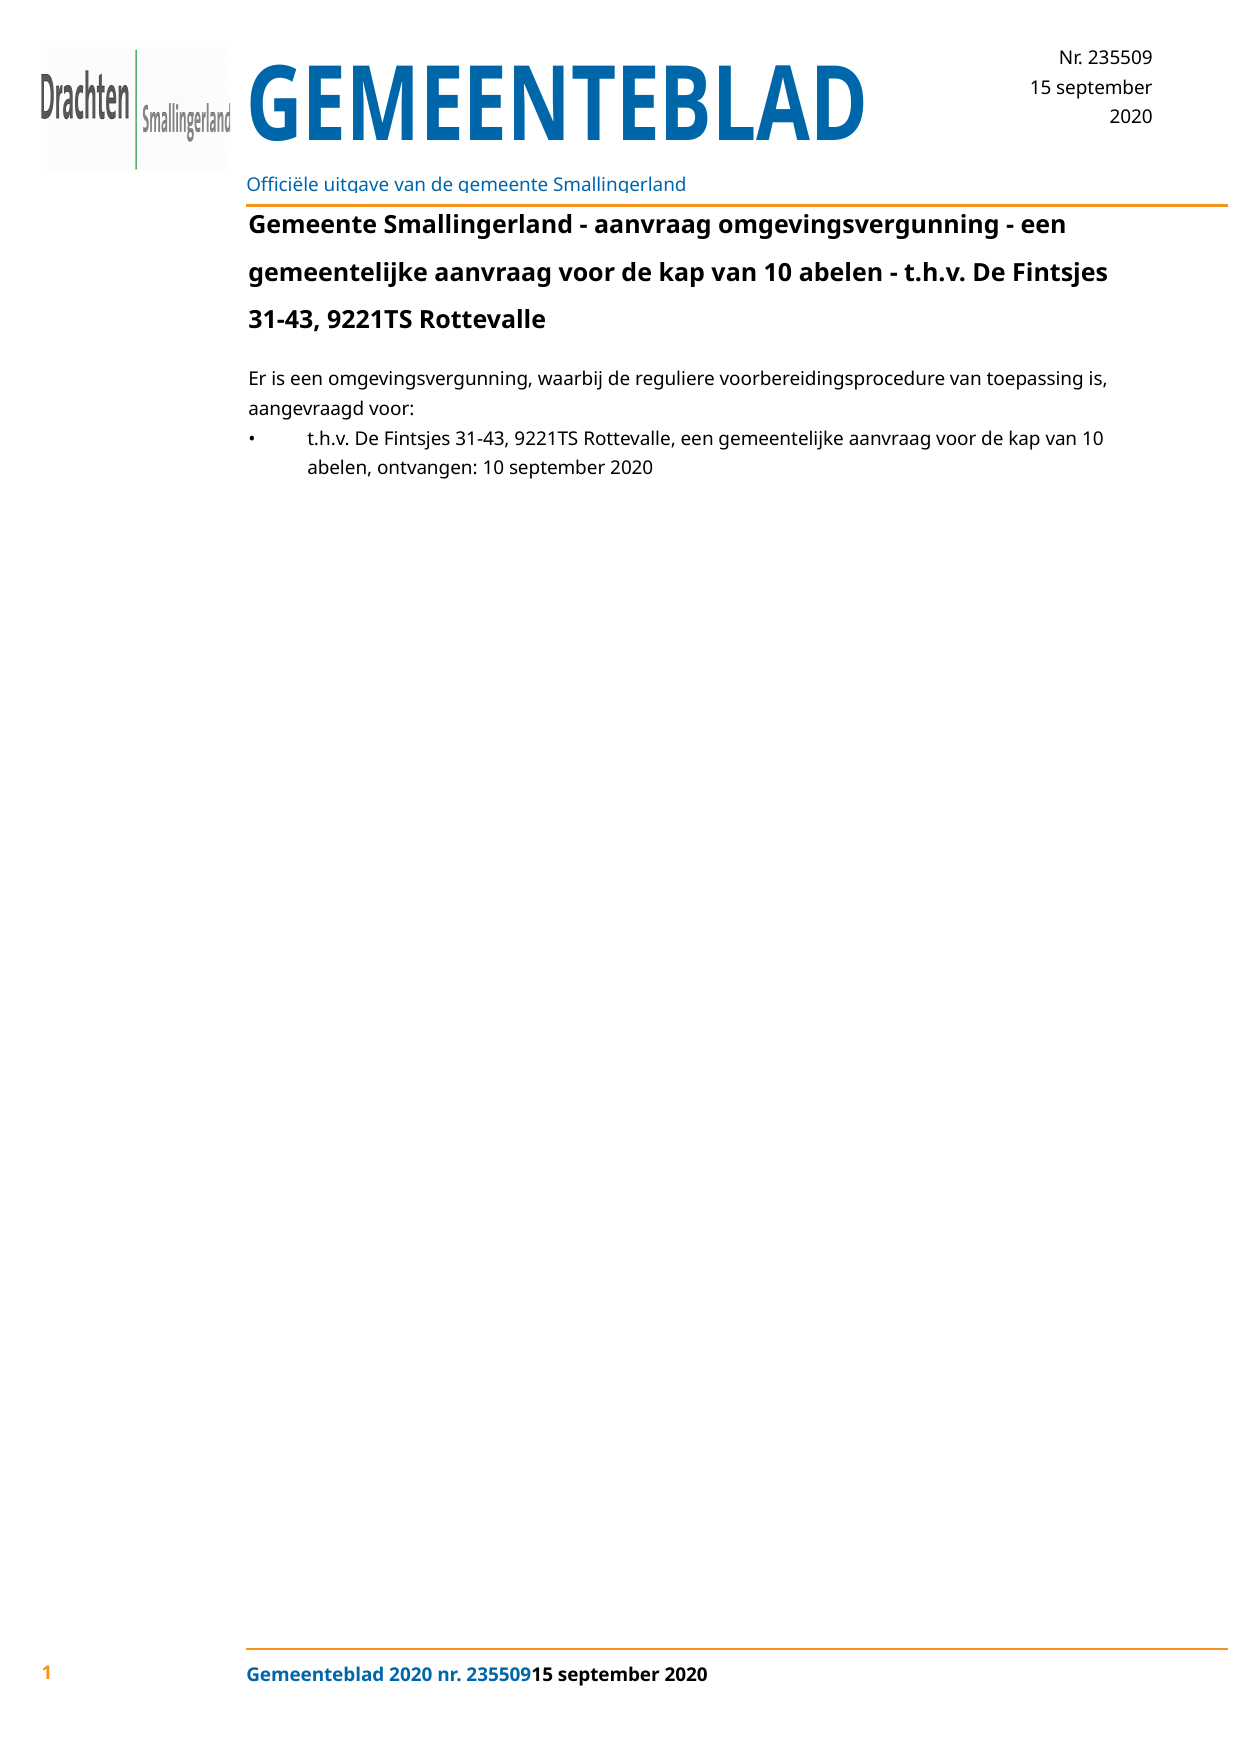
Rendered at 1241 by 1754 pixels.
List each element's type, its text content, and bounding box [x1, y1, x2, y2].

text Gemeente Smallingerland - aanvraag omgevingsvergunning - een gemeentelijke aanvraag voor de kap van 10 abelen - t.h.v. De Fintsjes 31-43, 9221TS Rottevalle [248, 207, 1152, 336]
list t.h.v. De Fintsjes 31-43, 9221TS Rottevalle, een gemeentelijke aanvraag voor de kap van 10 abelen, ontvangen: 10 september 2020 [248, 425, 1152, 480]
text Er is een omgevingsvergunning, waarbij de reguliere voorbereidingsprocedure van toepassing is, aangevraagd voor: [248, 366, 1152, 421]
picture [41, 47, 231, 172]
